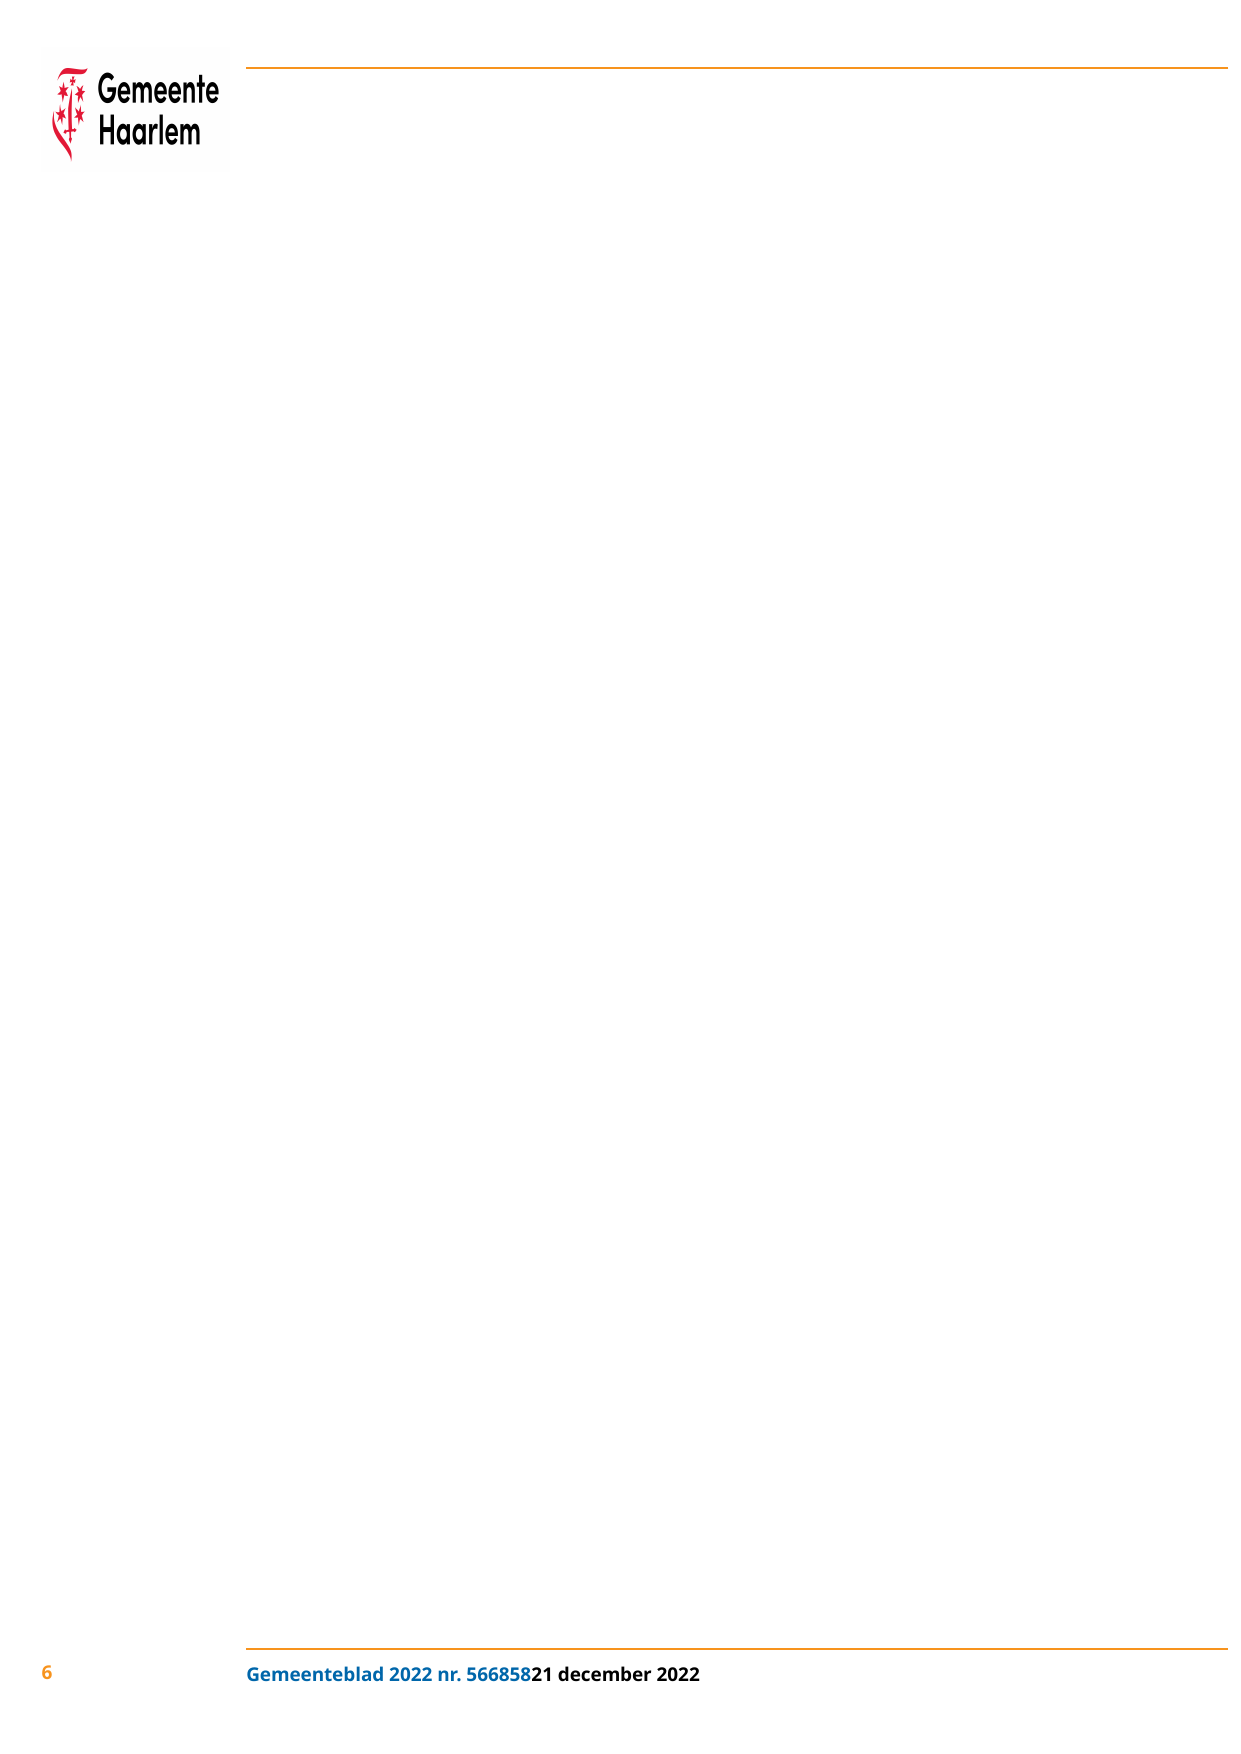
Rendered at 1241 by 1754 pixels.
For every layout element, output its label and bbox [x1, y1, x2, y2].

picture [41, 47, 231, 172]
